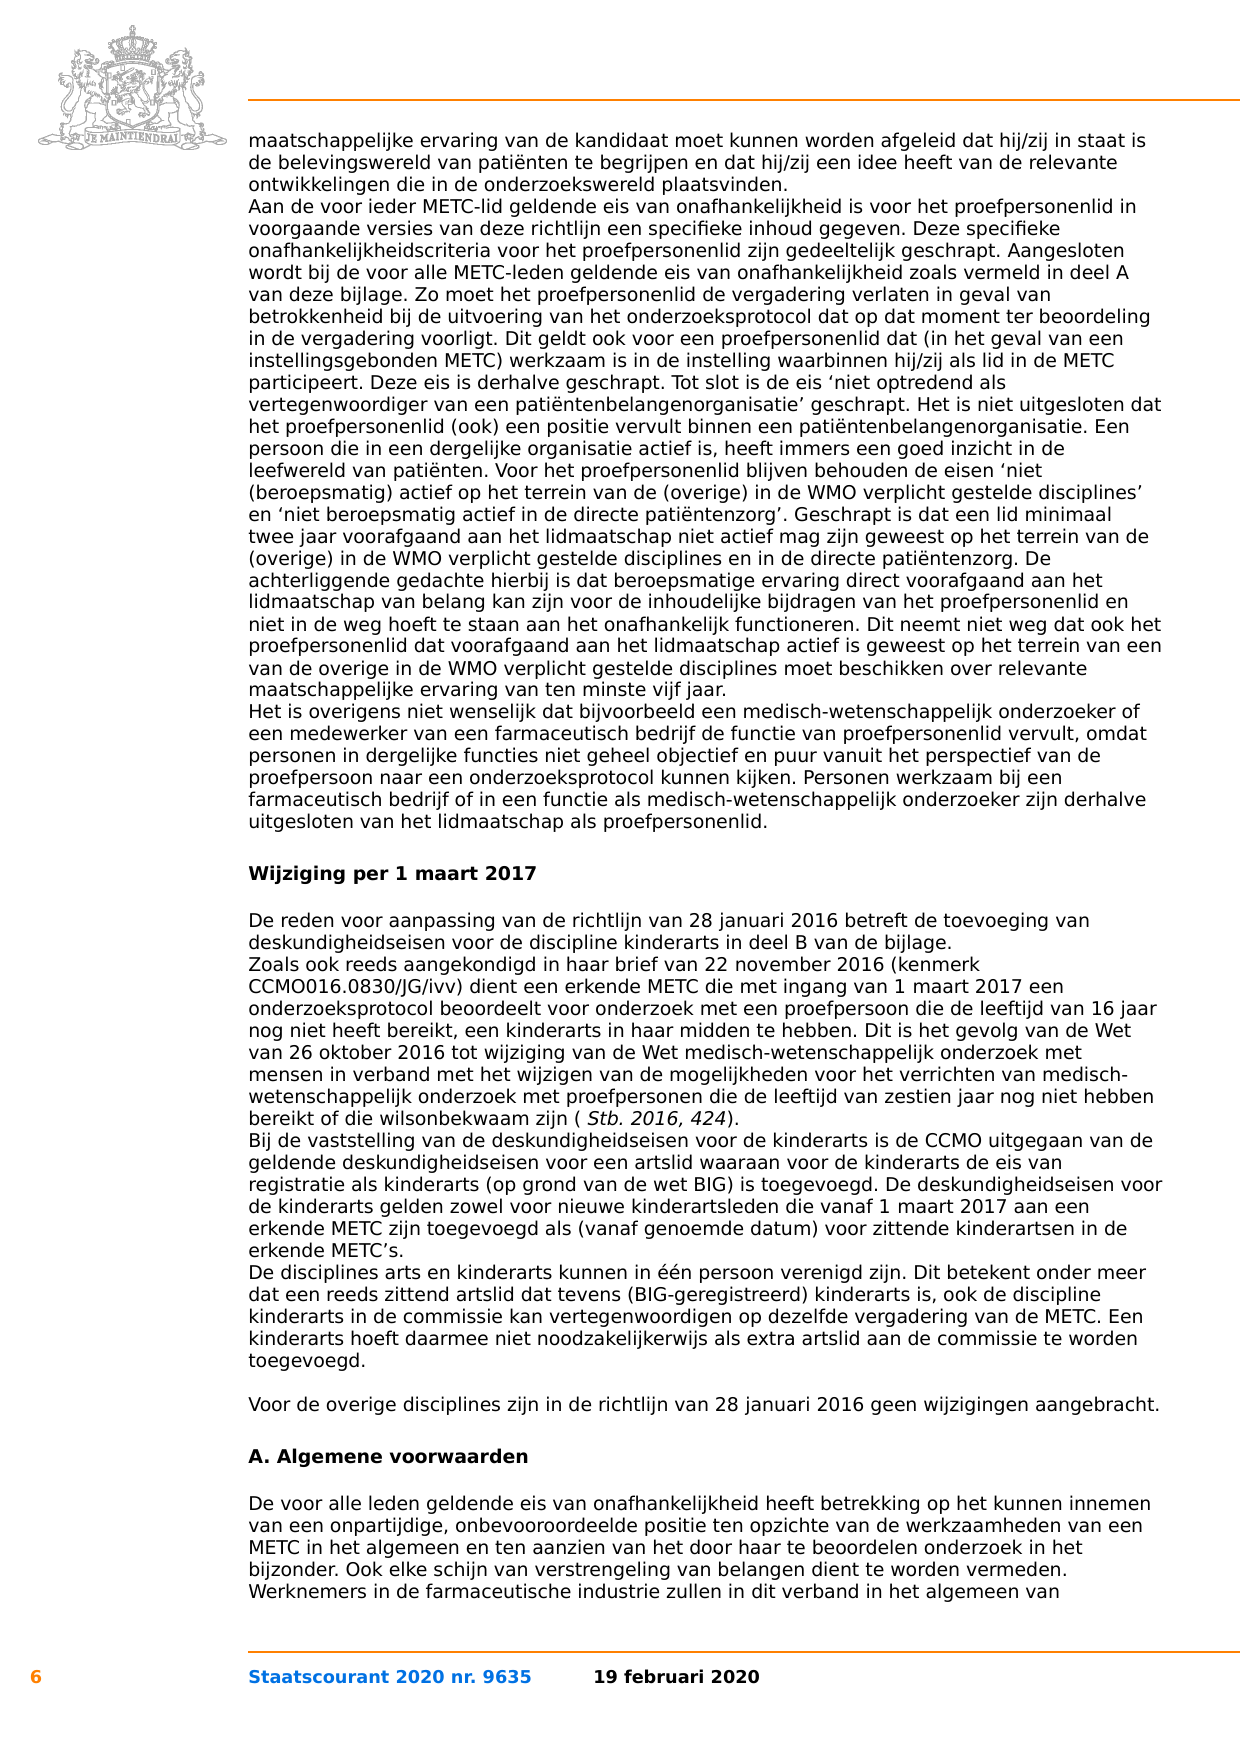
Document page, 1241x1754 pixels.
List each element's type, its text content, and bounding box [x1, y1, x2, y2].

subtitle Wijziging per 1 maart 2017 [248, 863, 1163, 885]
text Aan de voor ieder METC-lid geldende eis van onafhankelijkheid is voor het proefpersonenlid in voorgaande versies van deze richtlijn een specifieke inhoud gegeven. Deze specifieke onafhankelijkheidscriteria voor het proefpersonenlid zijn gedeeltelijk geschrapt. Aangesloten wordt bij de voor alle METC-leden geldende eis van onafhankelijkheid zoals vermeld in deel A van deze bijlage. Zo moet het proefpersonenlid de vergadering verlaten in geval van betrokkenheid bij de uitvoering van het onderzoeksprotocol dat op dat moment ter beoordeling in de vergadering voorligt. Dit geldt ook voor een proefpersonenlid dat (in het geval van een instellingsgebonden METC) werkzaam is in de instelling waarbinnen hij/zij als lid in de METC participeert. Deze eis is derhalve geschrapt. Tot slot is de eis ‘niet optredend als vertegenwoordiger van een patiëntenbelangenorganisatie’ geschrapt. Het is niet uitgesloten dat het proefpersonenlid (ook) een positie vervult binnen een patiëntenbelangenorganisatie. Een persoon die in een dergelijke organisatie actief is, heeft immers een goed inzicht in de leefwereld van patiënten. Voor het proefpersonenlid blijven behouden de eisen ‘niet (beroepsmatig) actief op het terrein van de (overige) in de WMO verplicht gestelde disciplines’ en ‘niet beroepsmatig actief in de directe patiëntenzorg’. Geschrapt is dat een lid minimaal twee jaar voorafgaand aan het lidmaatschap niet actief mag zijn geweest op het terrein van de (overige) in de WMO verplicht gestelde disciplines en in de directe patiëntenzorg. De achterliggende gedachte hierbij is dat beroepsmatige ervaring direct voorafgaand aan het lidmaatschap van belang kan zijn voor de inhoudelijke bijdragen van het proefpersonenlid en niet in de weg hoeft te staan aan het onafhankelijk functioneren. Dit neemt niet weg dat ook het proefpersonenlid dat voorafgaand aan het lidmaatschap actief is geweest op het terrein van een van de overige in de WMO verplicht gestelde disciplines moet beschikken over relevante maatschappelijke ervaring van ten minste vijf jaar. [248, 196, 1163, 701]
text Bij de vaststelling van de deskundigheidseisen voor de kinderarts is de CCMO uitgegaan van de geldende deskundigheidseisen voor een artslid waaraan voor de kinderarts de eis van registratie als kinderarts (op grond van de wet BIG) is toegevoegd. De deskundigheidseisen voor de kinderarts gelden zowel voor nieuwe kinderartsleden die vanaf 1 maart 2017 aan een erkende METC zijn toegevoegd als (vanaf genoemde datum) voor zittende kinderartsen in de erkende METC’s. [248, 1130, 1163, 1262]
picture [38, 25, 227, 150]
text Zoals ook reeds aangekondigd in haar brief van 22 november 2016 (kenmerk CCMO016.0830/JG/ivv) dient een erkende METC die met ingang van 1 maart 2017 een onderzoeksprotocol beoordeelt voor onderzoek met een proefpersoon die de leeftijd van 16 jaar nog niet heeft bereikt, een kinderarts in haar midden te hebben. Dit is het gevolg van de Wet van 26 oktober 2016 tot wijziging van de Wet medisch-wetenschappelijk onderzoek met mensen in verband met het wijzigen van de mogelijkheden voor het verrichten van medisch-wetenschappelijk onderzoek met proefpersonen die de leeftijd van zestien jaar nog niet hebben bereikt of die wilsonbekwaam zijn ( Stb. 2016, 424). [248, 954, 1163, 1130]
subtitle A. Algemene voorwaarden [248, 1446, 1163, 1468]
text Voor de overige disciplines zijn in de richtlijn van 28 januari 2016 geen wijzigingen aangebracht. [248, 1394, 1163, 1416]
text maatschappelijke ervaring van de kandidaat moet kunnen worden afgeleid dat hij/zij in staat is de belevingswereld van patiënten te begrijpen en dat hij/zij een idee heeft van de relevante ontwikkelingen die in de onderzoekswereld plaatsvinden. [248, 130, 1163, 196]
text Het is overigens niet wenselijk dat bijvoorbeeld een medisch-wetenschappelijk onderzoeker of een medewerker van een farmaceutisch bedrijf de functie van proefpersonenlid vervult, omdat personen in dergelijke functies niet geheel objectief en puur vanuit het perspectief van de proefpersoon naar een onderzoeksprotocol kunnen kijken. Personen werkzaam bij een farmaceutisch bedrijf of in een functie als medisch-wetenschappelijk onderzoeker zijn derhalve uitgesloten van het lidmaatschap als proefpersonenlid. [248, 701, 1163, 833]
text De voor alle leden geldende eis van onafhankelijkheid heeft betrekking op het kunnen innemen van een onpartijdige, onbevooroordeelde positie ten opzichte van de werkzaamheden van een METC in het algemeen en ten aanzien van het door haar te beoordelen onderzoek in het bijzonder. Ook elke schijn van verstrengeling van belangen dient te worden vermeden. Werknemers in de farmaceutische industrie zullen in dit verband in het algemeen van [248, 1493, 1163, 1602]
text De reden voor aanpassing van de richtlijn van 28 januari 2016 betreft de toevoeging van deskundigheidseisen voor de discipline kinderarts in deel B van de bijlage. [248, 910, 1163, 954]
text De disciplines arts en kinderarts kunnen in één persoon verenigd zijn. Dit betekent onder meer dat een reeds zittend artslid dat tevens (BIG-geregistreerd) kinderarts is, ook de discipline kinderarts in de commissie kan vertegenwoordigen op dezelfde vergadering van de METC. Een kinderarts hoeft daarmee niet noodzakelijkerwijs als extra artslid aan de commissie te worden toegevoegd. [248, 1262, 1163, 1372]
